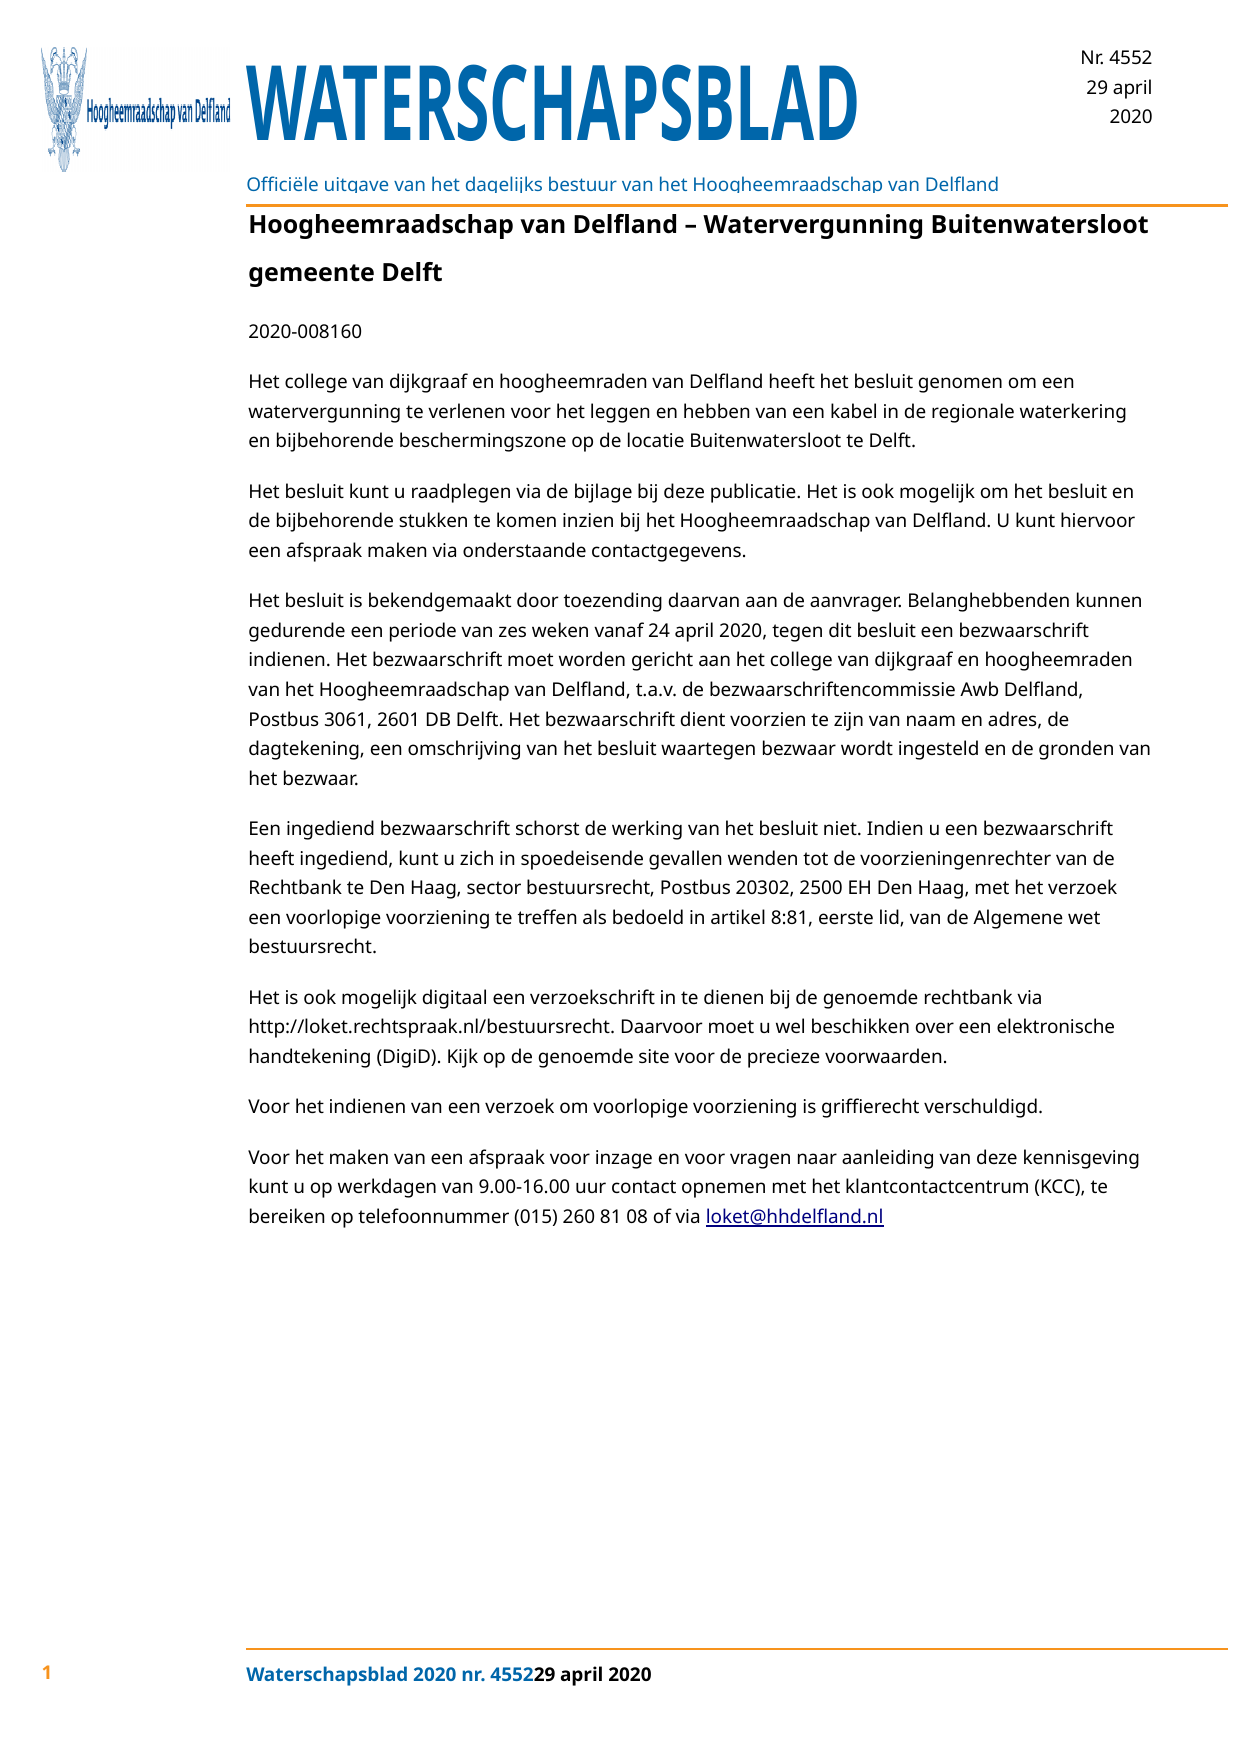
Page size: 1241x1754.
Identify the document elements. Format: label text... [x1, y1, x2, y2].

text Voor het indienen van een verzoek om voorlopige voorziening is griffierecht verschuldigd. [248, 1094, 1152, 1119]
picture [41, 47, 231, 172]
text Hoogheemraadschap van Delfland – Watervergunning Buitenwatersloot gemeente Delft [248, 207, 1152, 288]
text Het besluit kunt u raadplegen via de bijlage bij deze publicatie. Het is ook mogelijk om het besluit en de bijbehorende stukken te komen inzien bij het Hoogheemraadschap van Delfland. U kunt hiervoor een afspraak maken via onderstaande contactgegevens. [248, 478, 1152, 563]
text Het is ook mogelijk digitaal een verzoekschrift in te dienen bij de genoemde rechtbank via http://loket.rechtspraak.nl/bestuursrecht. Daarvoor moet u wel beschikken over een elektronische handtekening (DigiD). Kijk op de genoemde site voor de precieze voorwaarden. [248, 984, 1152, 1069]
text Het college van dijkgraaf en hoogheemraden van Delfland heeft het besluit genomen om een watervergunning te verlenen voor het leggen en hebben van een kabel in de regionale waterkering en bijbehorende beschermingszone op de locatie Buitenwatersloot te Delft. [248, 368, 1152, 453]
text Een ingediend bezwaarschrift schorst de werking van het besluit niet. Indien u een bezwaarschrift heeft ingediend, kunt u zich in spoedeisende gevallen wenden tot de voorzieningenrechter van de Rechtbank te Den Haag, sector bestuursrecht, Postbus 20302, 2500 EH Den Haag, met het verzoek een voorlopige voorziening te treffen als bedoeld in artikel 8:81, eerste lid, van de Algemene wet bestuursrecht. [248, 815, 1152, 959]
text 2020-008160 [248, 318, 1152, 344]
text Voor het maken van een afspraak voor inzage en voor vragen naar aanleiding van deze kennisgeving kunt u op werkdagen van 9.00-16.00 uur contact opnemen met het klantcontactcentrum (KCC), te bereiken op telefoonnummer (015) 260 81 08 of via loket@hhdelfland.nl [248, 1144, 1152, 1229]
text Het besluit is bekendgemaakt door toezending daarvan aan de aanvrager. Belanghebbenden kunnen gedurende een periode van zes weken vanaf 24 april 2020, tegen dit besluit een bezwaarschrift indienen. Het bezwaarschrift moet worden gericht aan het college van dijkgraaf en hoogheemraden van het Hoogheemraadschap van Delfland, t.a.v. de bezwaarschriftencommissie Awb Delfland, Postbus 3061, 2601 DB Delft. Het bezwaarschrift dient voorzien te zijn van naam en adres, de dagtekening, een omschrijving van het besluit waartegen bezwaar wordt ingesteld en de gronden van het bezwaar. [248, 587, 1152, 791]
